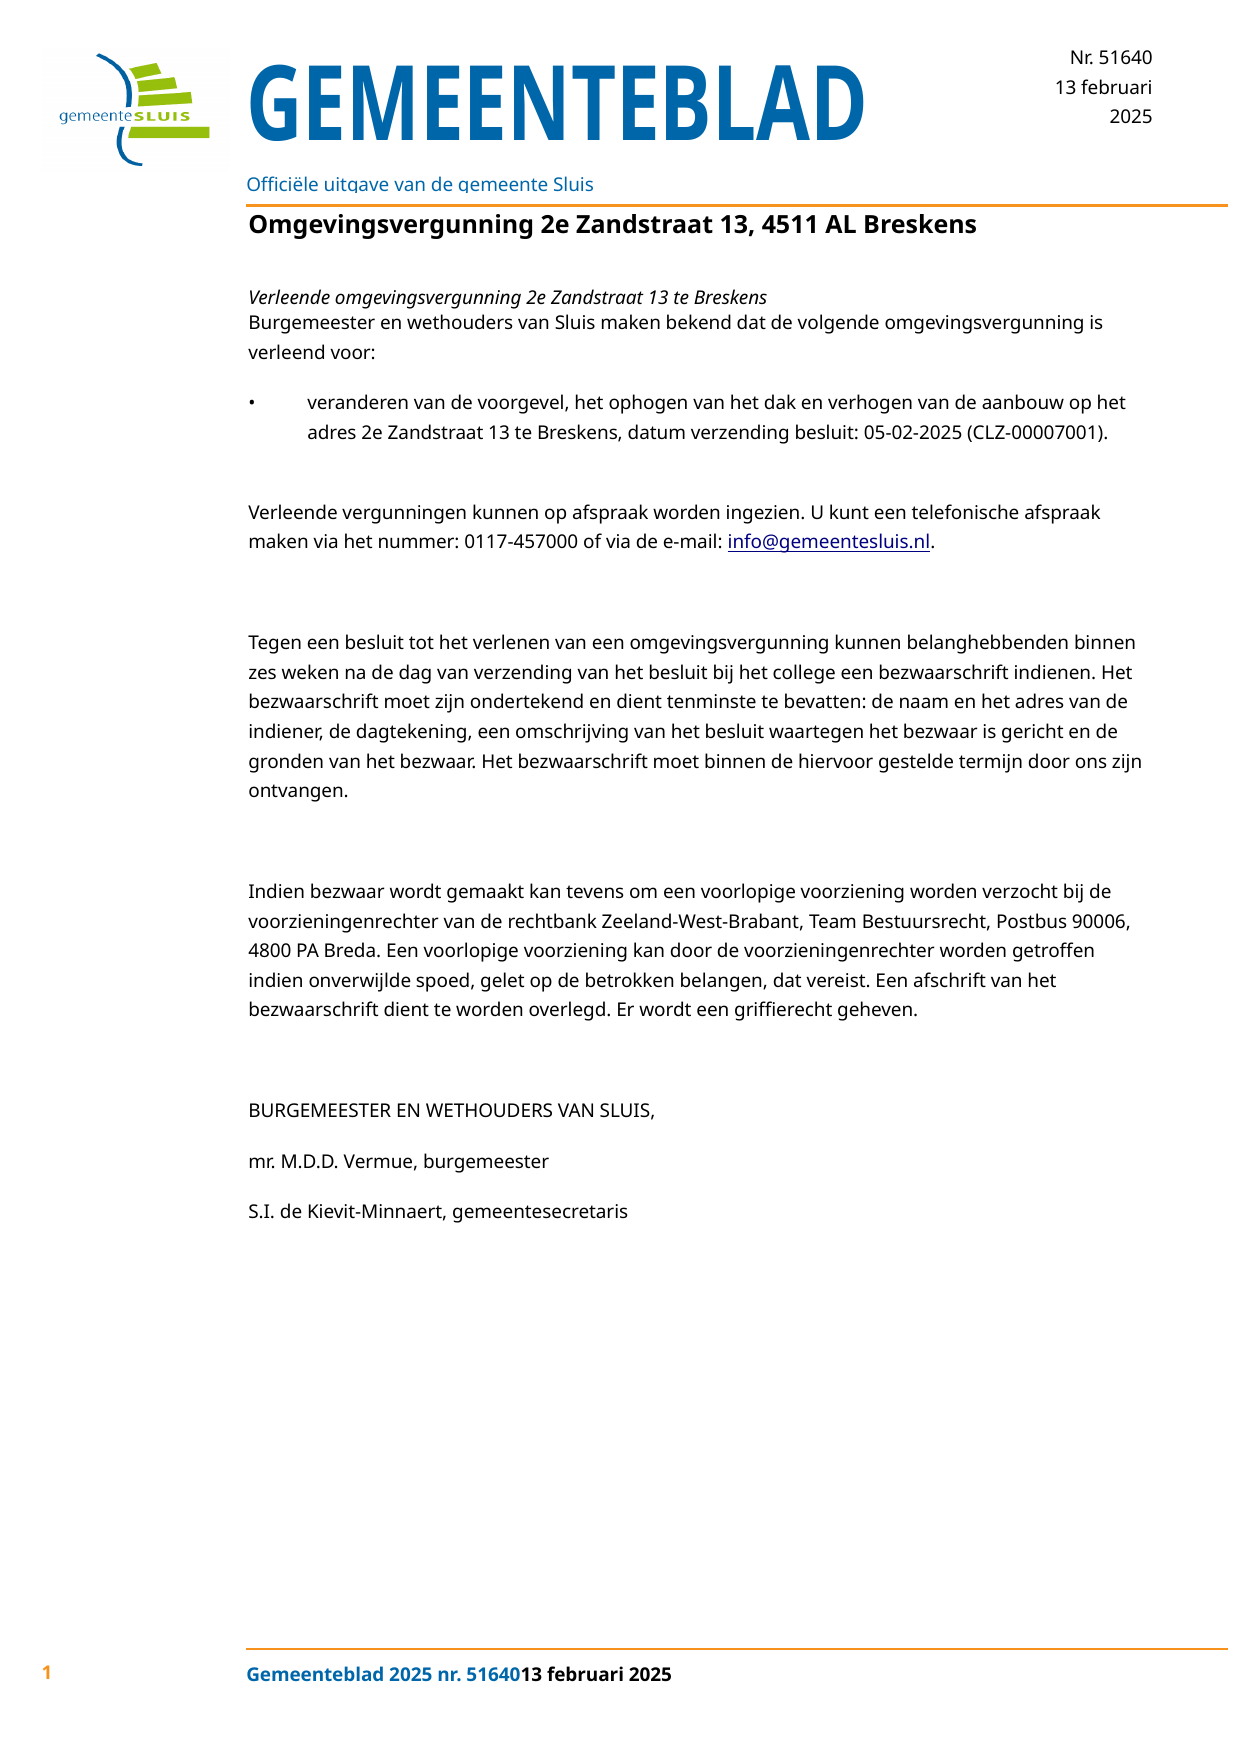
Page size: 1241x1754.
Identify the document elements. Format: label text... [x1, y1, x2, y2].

text Tegen een besluit tot het verlenen van een omgevingsvergunning kunnen belanghebbenden binnen zes weken na de dag van verzending van het besluit bij het college een bezwaarschrift indienen. Het bezwaarschrift moet zijn ondertekend en dient tenminste te bevatten: de naam en het adres van de indiener, de dagtekening, een omschrijving van het besluit waartegen het bezwaar is gericht en de gronden van het bezwaar. Het bezwaarschrift moet binnen de hiervoor gestelde termijn door ons zijn ontvangen. [248, 629, 1152, 803]
text S.I. de Kievit-Minnaert, gemeentesecretaris [248, 1198, 1152, 1224]
text Indien bezwaar wordt gemaakt kan tevens om een voorlopige voorziening worden verzocht bij de voorzieningenrechter van de rechtbank Zeeland-West-Brabant, Team Bestuursrecht, Postbus 90006, 4800 PA Breda. Een voorlopige voorziening kan door de voorzieningenrechter worden getroffen indien onverwijlde spoed, gelet op de betrokken belangen, dat vereist. Een afschrift van het bezwaarschrift dient te worden overlegd. Er wordt een griffierecht geheven. [248, 878, 1152, 1022]
text mr. M.D.D. Vermue, burgemeester [248, 1148, 1152, 1174]
text BURGEMEESTER EN WETHOUDERS VAN SLUIS, [248, 1097, 1152, 1123]
text Omgevingsvergunning 2e Zandstraat 13, 4511 AL Breskens [248, 207, 1152, 241]
list veranderen van de voorgevel, het ophogen van het dak en verhogen van de aanbouw op het adres 2e Zandstraat 13 te Breskens, datum verzending besluit: 05-02-2025 (CLZ-00007001). [248, 389, 1152, 445]
text Burgemeester en wethouders van Sluis maken bekend dat de volgende omgevingsvergunning is verleend voor: [248, 309, 1152, 365]
picture [41, 47, 231, 172]
text Verleende omgevingsvergunning 2e Zandstraat 13 te Breskens [248, 284, 1152, 309]
text Verleende vergunningen kunnen op afspraak worden ingezien. U kunt een telefonische afspraak maken via het nummer: 0117-457000 of via de e-mail: info@gemeentesluis.nl. [248, 499, 1152, 554]
